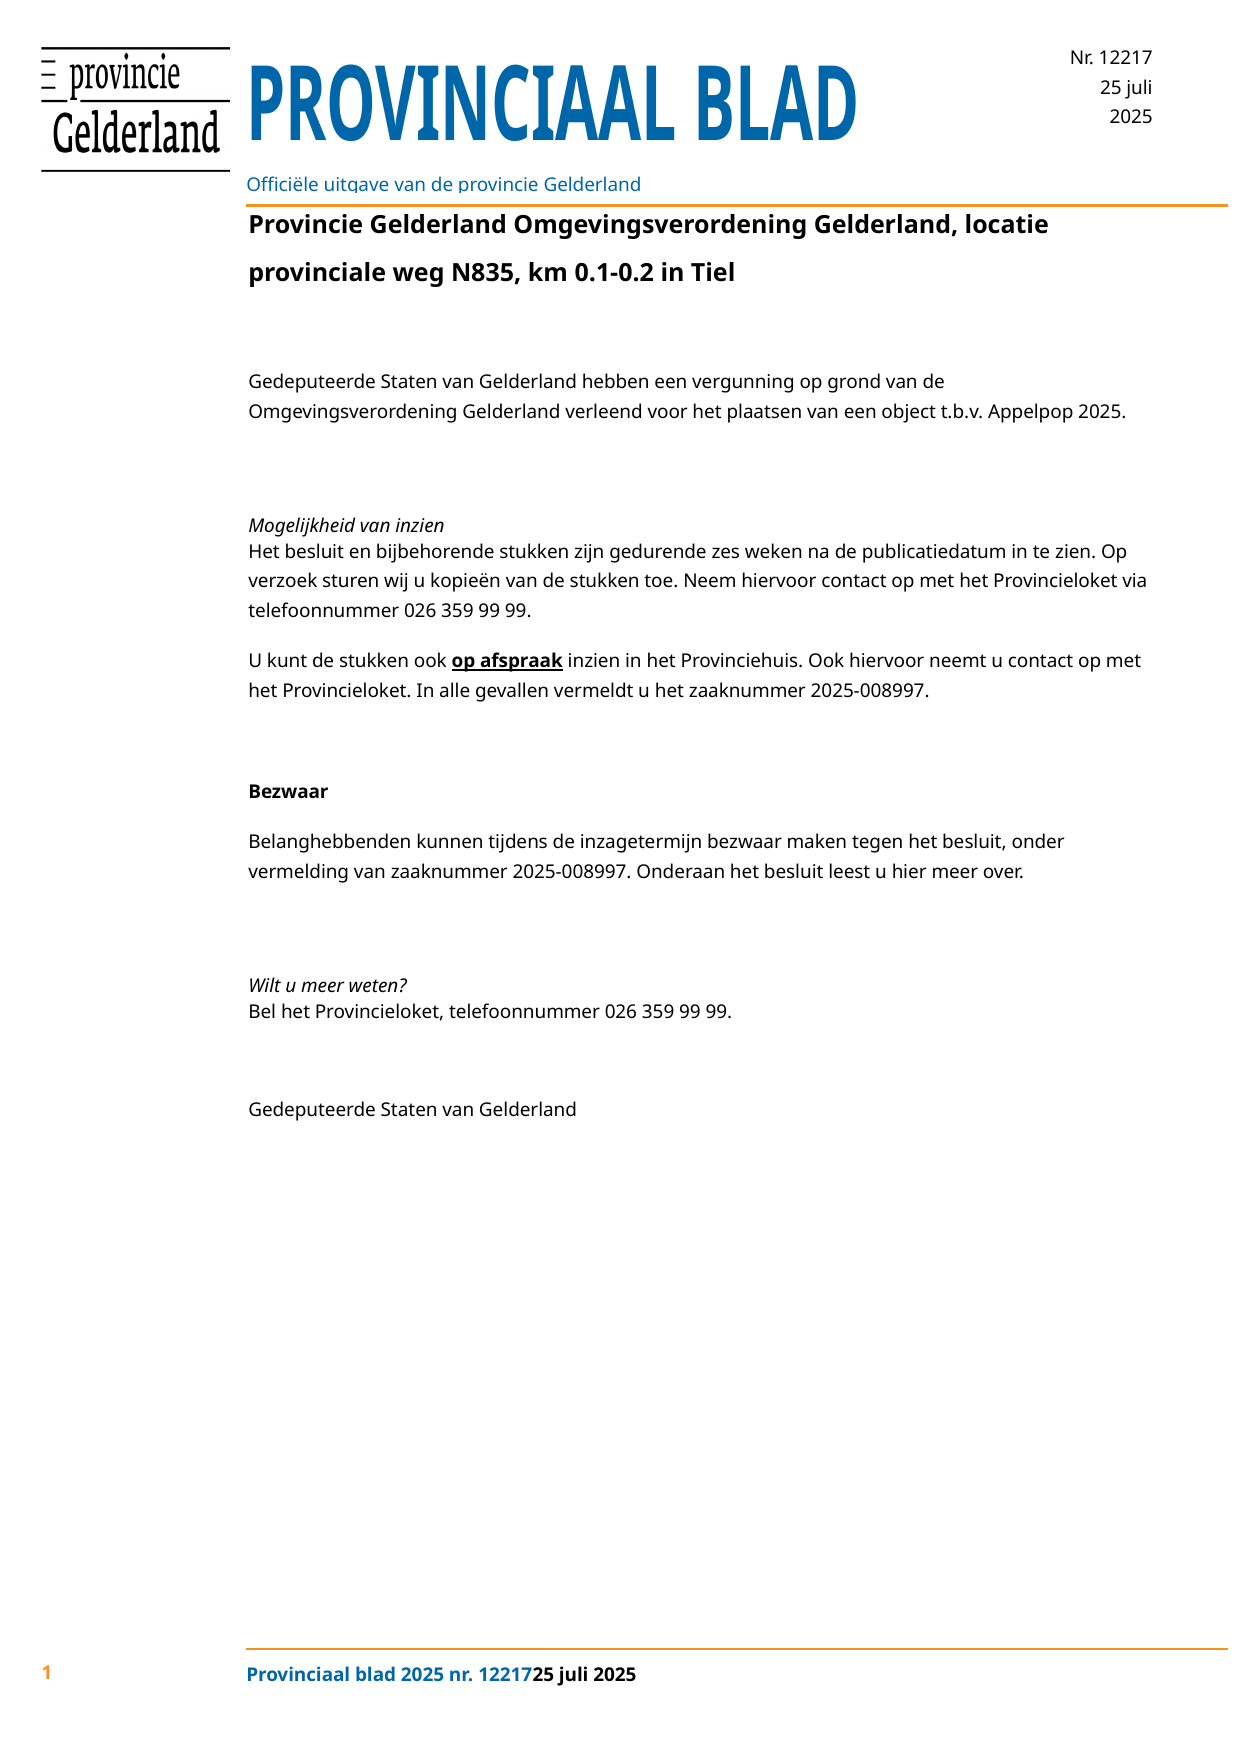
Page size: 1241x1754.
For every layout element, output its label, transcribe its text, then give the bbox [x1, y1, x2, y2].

text Wilt u meer weten? [248, 972, 1152, 998]
text Gedeputeerde Staten van Gelderland hebben een vergunning op grond van de Omgevingsverordening Gelderland verleend voor het plaatsen van een object t.b.v. Appelpop 2025. [248, 368, 1152, 424]
text Het besluit en bijbehorende stukken zijn gedurende zes weken na de publicatiedatum in te zien. Op verzoek sturen wij u kopieën van de stukken toe. Neem hiervoor contact op met het Provincieloket via telefoonnummer 026 359 99 99. [248, 538, 1152, 623]
text Mogelijkheid van inzien [248, 512, 1152, 538]
text Gedeputeerde Staten van Gelderland [248, 1096, 1152, 1122]
text Provincie Gelderland Omgevingsverordening Gelderland, locatie provinciale weg N835, km 0.1-0.2 in Tiel [248, 207, 1152, 288]
text Bezwaar [248, 778, 1152, 804]
text Bel het Provincieloket, telefoonnummer 026 359 99 99. [248, 998, 1152, 1024]
picture [41, 47, 231, 172]
text U kunt de stukken ook op afspraak inzien in het Provinciehuis. Ook hiervoor neemt u contact op met het Provincieloket. In alle gevallen vermeldt u het zaaknummer 2025-008997. [248, 648, 1152, 703]
text Belanghebbenden kunnen tijdens de inzagetermijn bezwaar maken tegen het besluit, onder vermelding van zaaknummer 2025-008997. Onderaan het besluit leest u hier meer over. [248, 828, 1152, 884]
